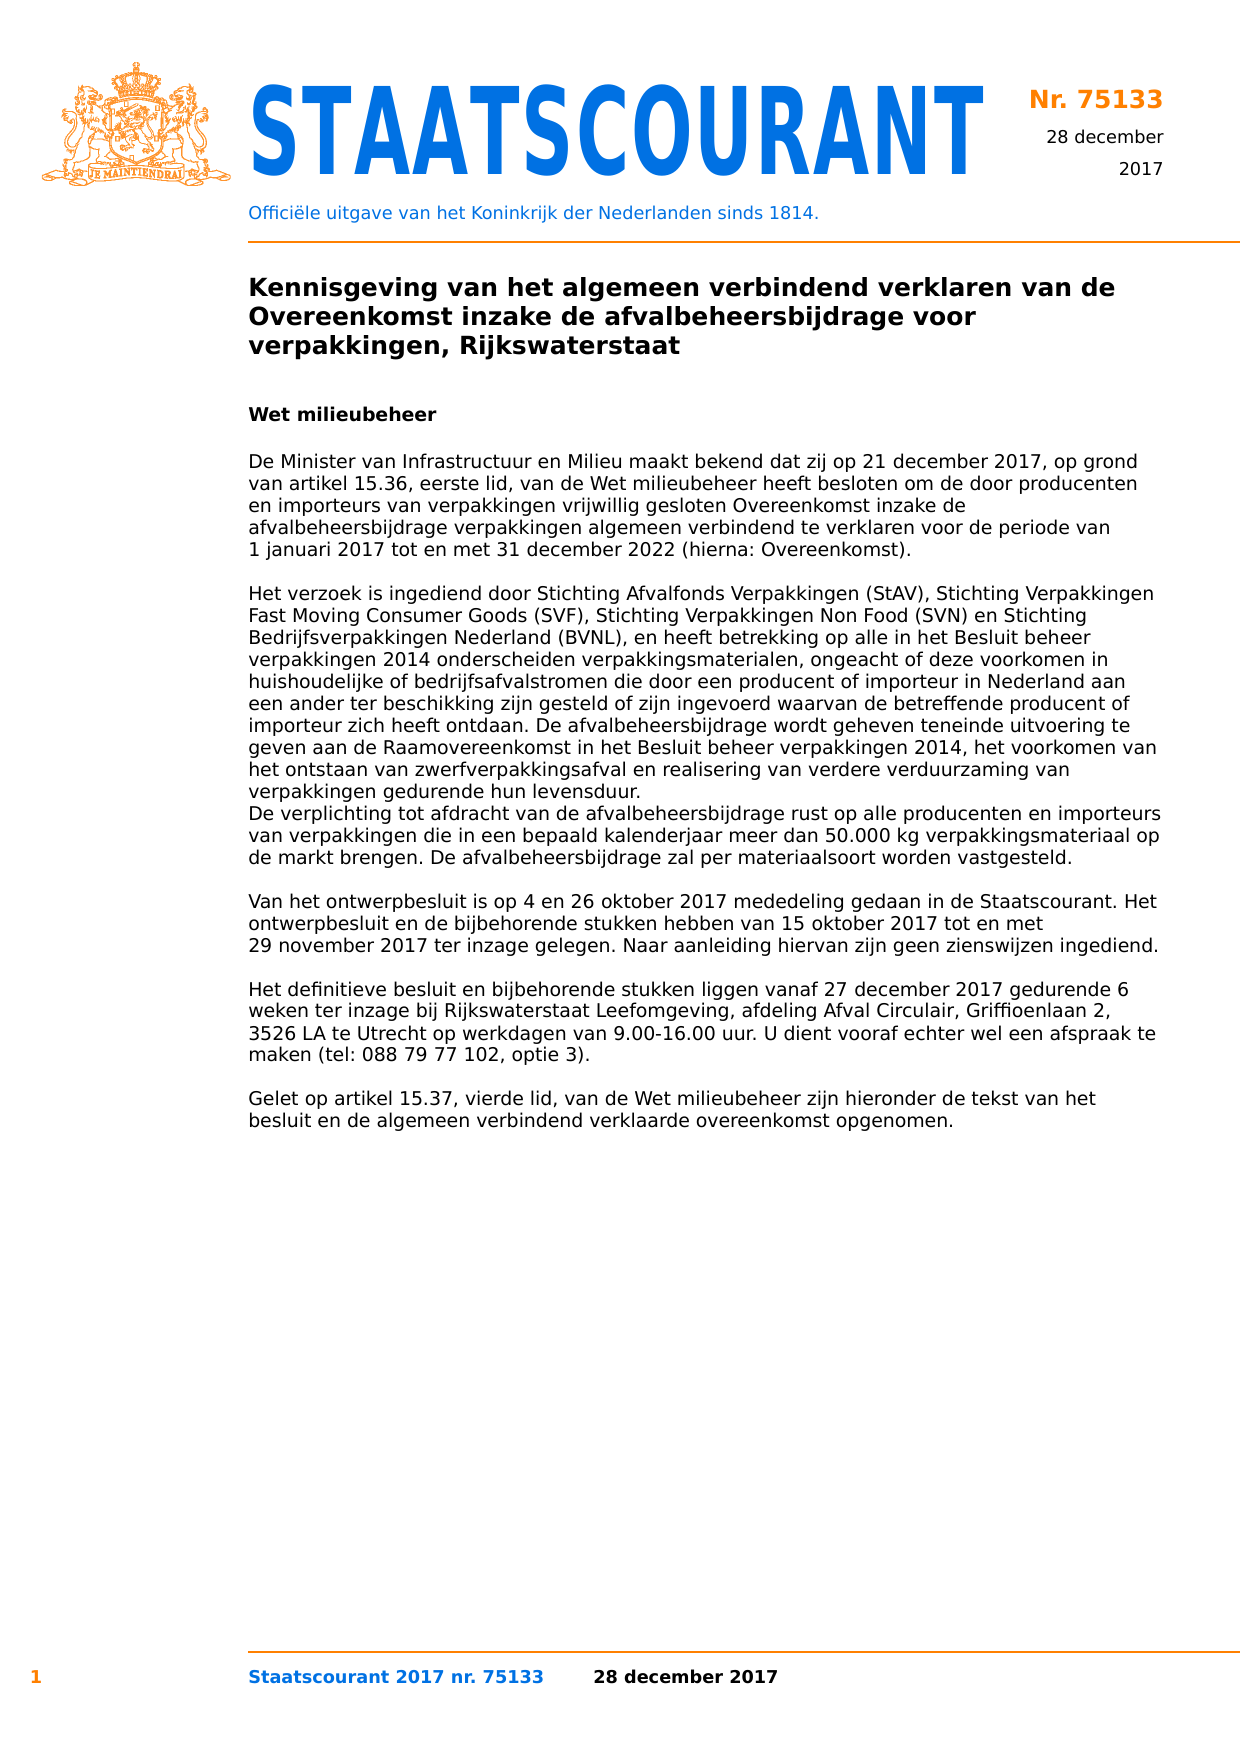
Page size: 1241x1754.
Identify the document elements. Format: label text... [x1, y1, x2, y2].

text Het verzoek is ingediend door Stichting Afvalfonds Verpakkingen (StAV), Stichting Verpakkingen Fast Moving Consumer Goods (SVF), Stichting Verpakkingen Non Food (SVN) en Stichting Bedrijfsverpakkingen Nederland (BVNL), en heeft betrekking op alle in het Besluit beheer verpakkingen 2014 onderscheiden verpakkingsmaterialen, ongeacht of deze voorkomen in huishoudelijke of bedrijfsafvalstromen die door een producent of importeur in Nederland aan een ander ter beschikking zijn gesteld of zijn ingevoerd waarvan de betreffende producent of importeur zich heeft ontdaan. De afvalbeheersbijdrage wordt geheven teneinde uitvoering te geven aan de Raamovereenkomst in het Besluit beheer verpakkingen 2014, het voorkomen van het ontstaan van zwerfverpakkingsafval en realisering van verdere verduurzaming van verpakkingen gedurende hun levensduur. [248, 583, 1163, 803]
table_cell 28 december [998, 121, 1240, 153]
subtitle Kennisgeving van het algemeen verbindend verklaren van de Overeenkomst inzake de afvalbeheersbijdrage voor verpakkingen, Rijkswaterstaat [248, 273, 1163, 361]
text Gelet op artikel 15.37, vierde lid, van de Wet milieubeheer zijn hieronder de tekst van het besluit en de algemeen verbindend verklaarde overeenkomst opgenomen. [248, 1088, 1163, 1132]
text Het definitieve besluit en bijbehorende stukken liggen vanaf 27 december 2017 gedurende 6 weken ter inzage bij Rijkswaterstaat Leefomgeving, afdeling Afval Circulair, Griffioenlaan 2, 3526 LA te Utrecht op werkdagen van 9.00-16.00 uur. U dient vooraf echter wel een afspraak te maken (tel: 088 79 77 102, optie 3). [248, 978, 1163, 1066]
text Van het ontwerpbesluit is op 4 en 26 oktober 2017 mededeling gedaan in de Staatscourant. Het ontwerpbesluit en de bijbehorende stukken hebben van 15 oktober 2017 tot en met 29 november 2017 ter inzage gelegen. Naar aanleiding hiervan zijn geen zienswijzen ingediend. [248, 891, 1163, 957]
subtitle Wet milieubeheer [248, 404, 1163, 426]
table_cell 2017 [998, 153, 1240, 203]
table_cell Officiële uitgave van het Koninkrijk der Nederlanden sinds 1814. [248, 203, 1240, 241]
table_header Nr. 75133 [998, 62, 1240, 121]
text De Minister van Infrastructuur en Milieu maakt bekend dat zij op 21 december 2017, op grond van artikel 15.36, eerste lid, van de Wet milieubeheer heeft besloten om de door producenten en importeurs van verpakkingen vrijwillig gesloten Overeenkomst inzake de afvalbeheersbijdrage verpakkingen algemeen verbindend te verklaren voor de periode van 1 januari 2017 tot en met 31 december 2022 (hierna: Overeenkomst). [248, 451, 1163, 561]
table_header STAATSCOURANT [248, 62, 998, 203]
picture [41, 62, 231, 186]
table_header [25, 62, 248, 241]
text De verplichting tot afdracht van de afvalbeheersbijdrage rust op alle producenten en importeurs van verpakkingen die in een bepaald kalenderjaar meer dan 50.000 kg verpakkingsmateriaal op de markt brengen. De afvalbeheersbijdrage zal per materiaalsoort worden vastgesteld. [248, 803, 1163, 869]
